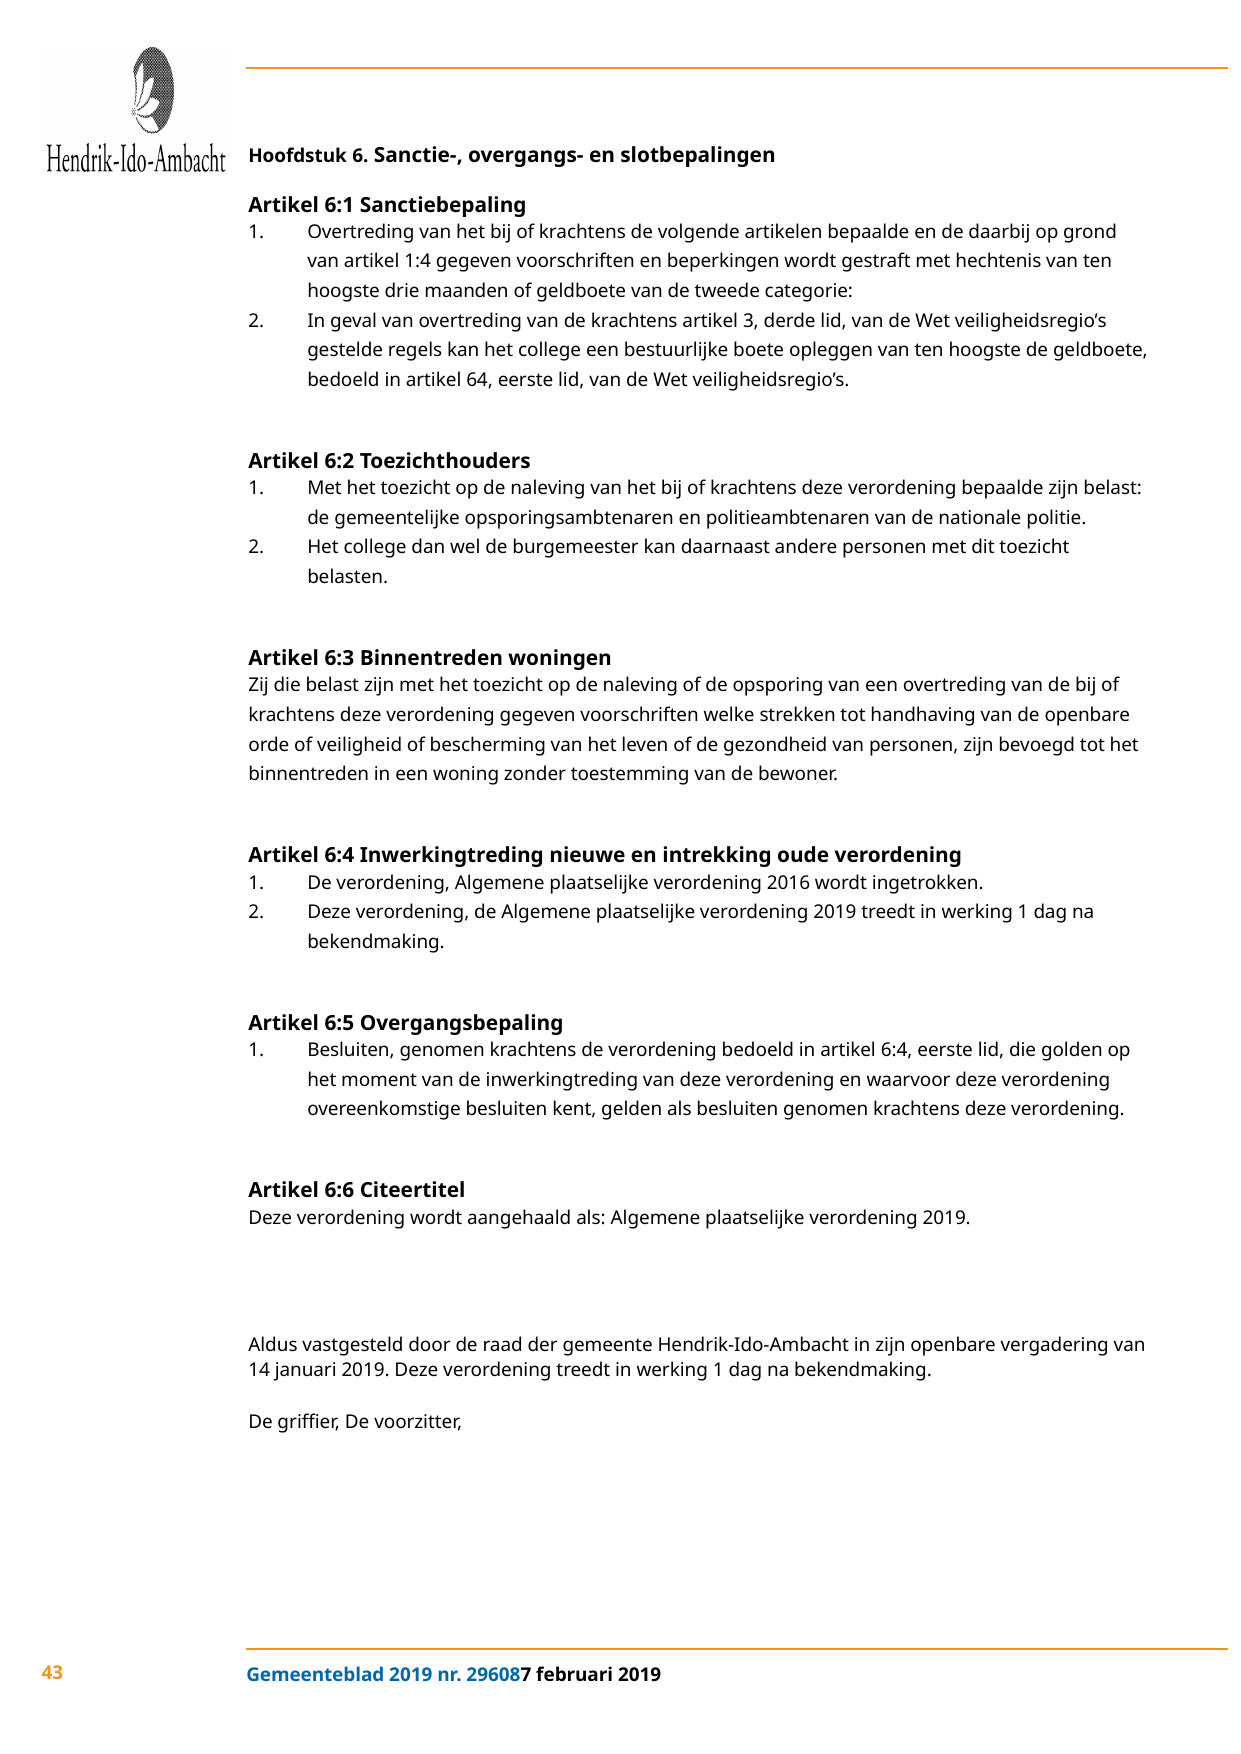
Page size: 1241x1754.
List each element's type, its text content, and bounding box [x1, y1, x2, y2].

list In geval van overtreding van de krachtens artikel 3, derde lid, van de Wet veiligheidsregio’s gestelde regels kan het college een bestuurlijke boete opleggen van ten hoogste de geldboete, bedoeld in artikel 64, eerste lid, van de Wet veiligheidsregio’s. [248, 307, 1152, 392]
picture [41, 47, 231, 172]
text Artikel 6:2 Toezichthouders [248, 446, 1152, 474]
text Artikel 6:5 Overgangsbepaling [248, 1008, 1152, 1036]
text Artikel 6:6 Citeertitel [248, 1176, 1152, 1204]
text Aldus vastgesteld door de raad der gemeente Hendrik-Ido-Ambacht in zijn openbare vergadering van [248, 1331, 1152, 1356]
list De verordening, Algemene plaatselijke verordening 2016 wordt ingetrokken. [248, 869, 1152, 894]
list Het college dan wel de burgemeester kan daarnaast andere personen met dit toezicht belasten. [248, 534, 1152, 589]
text Zij die belast zijn met het toezicht op de naleving of de opsporing van een overtreding van de bij of krachtens deze verordening gegeven voorschriften welke strekken tot handhaving van de openbare orde of veiligheid of bescherming van het leven of de gezondheid van personen, zijn bevoegd tot het binnentreden in een woning zonder toestemming van de bewoner. [248, 672, 1152, 786]
text Artikel 6:4 Inwerkingtreding nieuwe en intrekking oude verordening [248, 840, 1152, 869]
text De griffier, De voorzitter, [248, 1408, 1152, 1434]
text Deze verordening wordt aangehaald als: Algemene plaatselijke verordening 2019. [248, 1204, 1152, 1230]
list Overtreding van het bij of krachtens de volgende artikelen bepaalde en de daarbij op grond van artikel 1:4 gegeven voorschriften en beperkingen wordt gestraft met hechtenis van ten hoogste drie maanden of geldboete van de tweede categorie: [248, 218, 1152, 303]
text Artikel 6:3 Binnentreden woningen [248, 643, 1152, 672]
text Hoofdstuk 6. Sanctie-, overgangs- en slotbepalingen [248, 140, 1152, 169]
text Artikel 6:1 Sanctiebepaling [248, 190, 1152, 218]
list Besluiten, genomen krachtens de verordening bedoeld in artikel 6:4, eerste lid, die golden op het moment van de inwerkingtreding van deze verordening en waarvoor deze verordening overeenkomstige besluiten kent, gelden als besluiten genomen krachtens deze verordening. [248, 1036, 1152, 1121]
text 14 januari 2019. Deze verordening treedt in werking 1 dag na bekendmaking. [248, 1356, 1152, 1382]
list Met het toezicht op de naleving van het bij of krachtens deze verordening bepaalde zijn belast: de gemeentelijke opsporingsambtenaren en politieambtenaren van de nationale politie. [248, 474, 1152, 530]
list Deze verordening, de Algemene plaatselijke verordening 2019 treedt in werking 1 dag na bekendmaking. [248, 898, 1152, 954]
